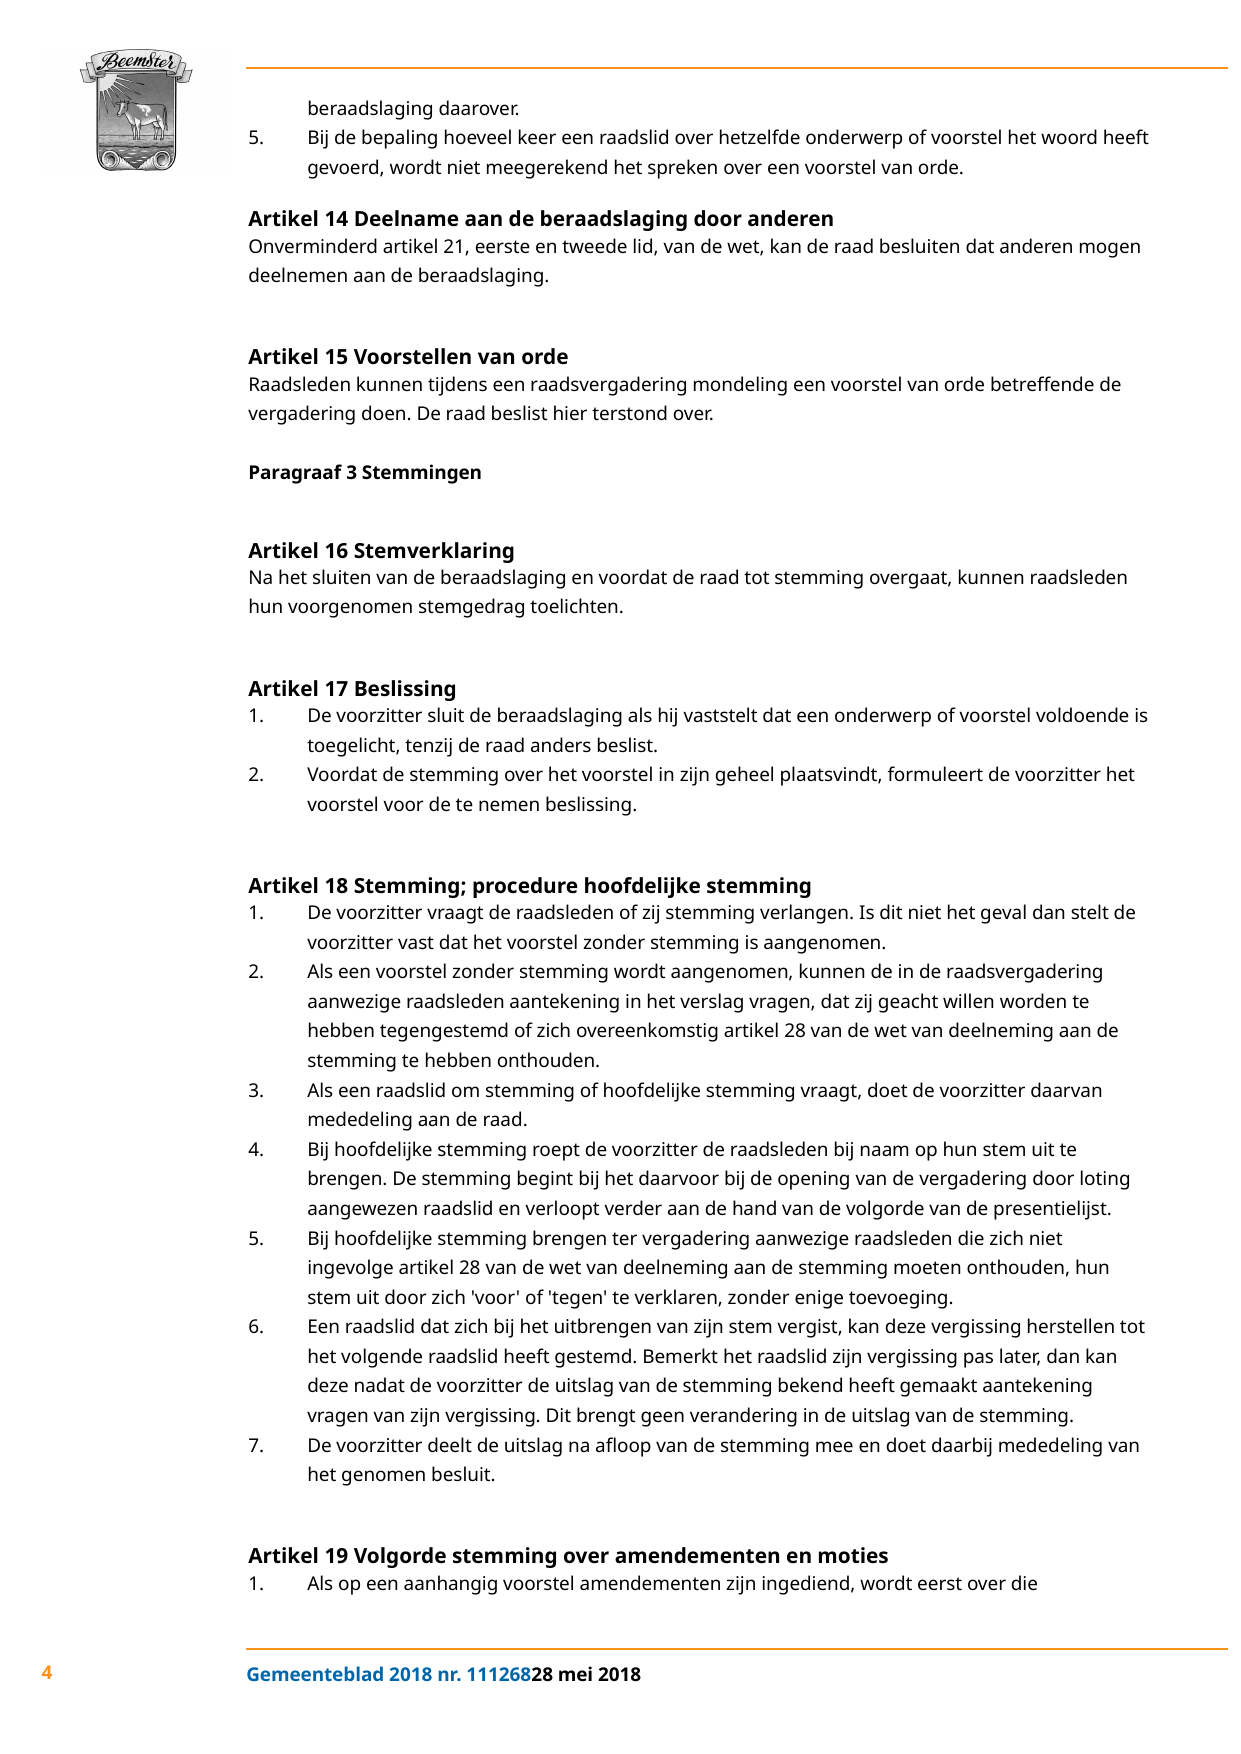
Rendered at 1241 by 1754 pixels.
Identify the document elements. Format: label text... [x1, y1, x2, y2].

list De voorzitter vraagt de raadsleden of zij stemming verlangen. Is dit niet het geval dan stelt de voorzitter vast dat het voorstel zonder stemming is aangenomen. [248, 899, 1152, 955]
text Na het sluiten van de beraadslaging en voordat de raad tot stemming overgaat, kunnen raadsleden hun voorgenomen stemgedrag toelichten. [248, 564, 1152, 619]
list De voorzitter deelt de uitslag na afloop van de stemming mee en doet daarbij mededeling van het genomen besluit. [248, 1432, 1152, 1487]
text Paragraaf 3 Stemmingen [248, 459, 1152, 485]
text Raadsleden kunnen tijdens een raadsvergadering mondeling een voorstel van orde betreffende de vergadering doen. De raad beslist hier terstond over. [248, 371, 1152, 426]
list Bij hoofdelijke stemming brengen ter vergadering aanwezige raadsleden die zich niet ingevolge artikel 28 van de wet van deelneming aan de stemming moeten onthouden, hun stem uit door zich 'voor' of 'tegen' te verklaren, zonder enige toevoeging. [248, 1225, 1152, 1310]
list Voordat de stemming over het voorstel in zijn geheel plaatsvindt, formuleert de voorzitter het voorstel voor de te nemen beslissing. [248, 761, 1152, 817]
text Onverminderd artikel 21, eerste en tweede lid, van de wet, kan de raad besluiten dat anderen mogen deelnemen aan de beraadslaging. [248, 233, 1152, 288]
text Artikel 17 Beslissing [248, 674, 1152, 702]
text Artikel 15 Voorstellen van orde [248, 342, 1152, 371]
list Als een voorstel zonder stemming wordt aangenomen, kunnen de in de raadsvergadering aanwezige raadsleden aantekening in het verslag vragen, dat zij geacht willen worden te hebben tegengestemd of zich overeenkomstig artikel 28 van de wet van deelneming aan de stemming te hebben onthouden. [248, 958, 1152, 1073]
list beraadslaging daarover. [248, 95, 1152, 121]
picture [41, 47, 231, 172]
text Artikel 18 Stemming; procedure hoofdelijke stemming [248, 871, 1152, 899]
list Als een raadslid om stemming of hoofdelijke stemming vraagt, doet de voorzitter daarvan mededeling aan de raad. [248, 1077, 1152, 1132]
list De voorzitter sluit de beraadslaging als hij vaststelt dat een onderwerp of voorstel voldoende is toegelicht, tenzij de raad anders beslist. [248, 702, 1152, 757]
list Bij de bepaling hoeveel keer een raadslid over hetzelfde onderwerp of voorstel het woord heeft gevoerd, wordt niet meegerekend het spreken over een voorstel van orde. [248, 124, 1152, 180]
list Een raadslid dat zich bij het uitbrengen van zijn stem vergist, kan deze vergissing herstellen tot het volgende raadslid heeft gestemd. Bemerkt het raadslid zijn vergissing pas later, dan kan deze nadat de voorzitter de uitslag van de stemming bekend heeft gemaakt aantekening vragen van zijn vergissing. Dit brengt geen verandering in de uitslag van de stemming. [248, 1313, 1152, 1428]
text Artikel 14 Deelname aan de beraadslaging door anderen [248, 204, 1152, 233]
text Artikel 16 Stemverklaring [248, 536, 1152, 564]
list Bij hoofdelijke stemming roept de voorzitter de raadsleden bij naam op hun stem uit te brengen. De stemming begint bij het daarvoor bij de opening van de vergadering door loting aangewezen raadslid en verloopt verder aan de hand van de volgorde van de presentielijst. [248, 1136, 1152, 1221]
list Als op een aanhangig voorstel amendementen zijn ingediend, wordt eerst over die [248, 1570, 1152, 1596]
text Artikel 19 Volgorde stemming over amendementen en moties [248, 1541, 1152, 1570]
